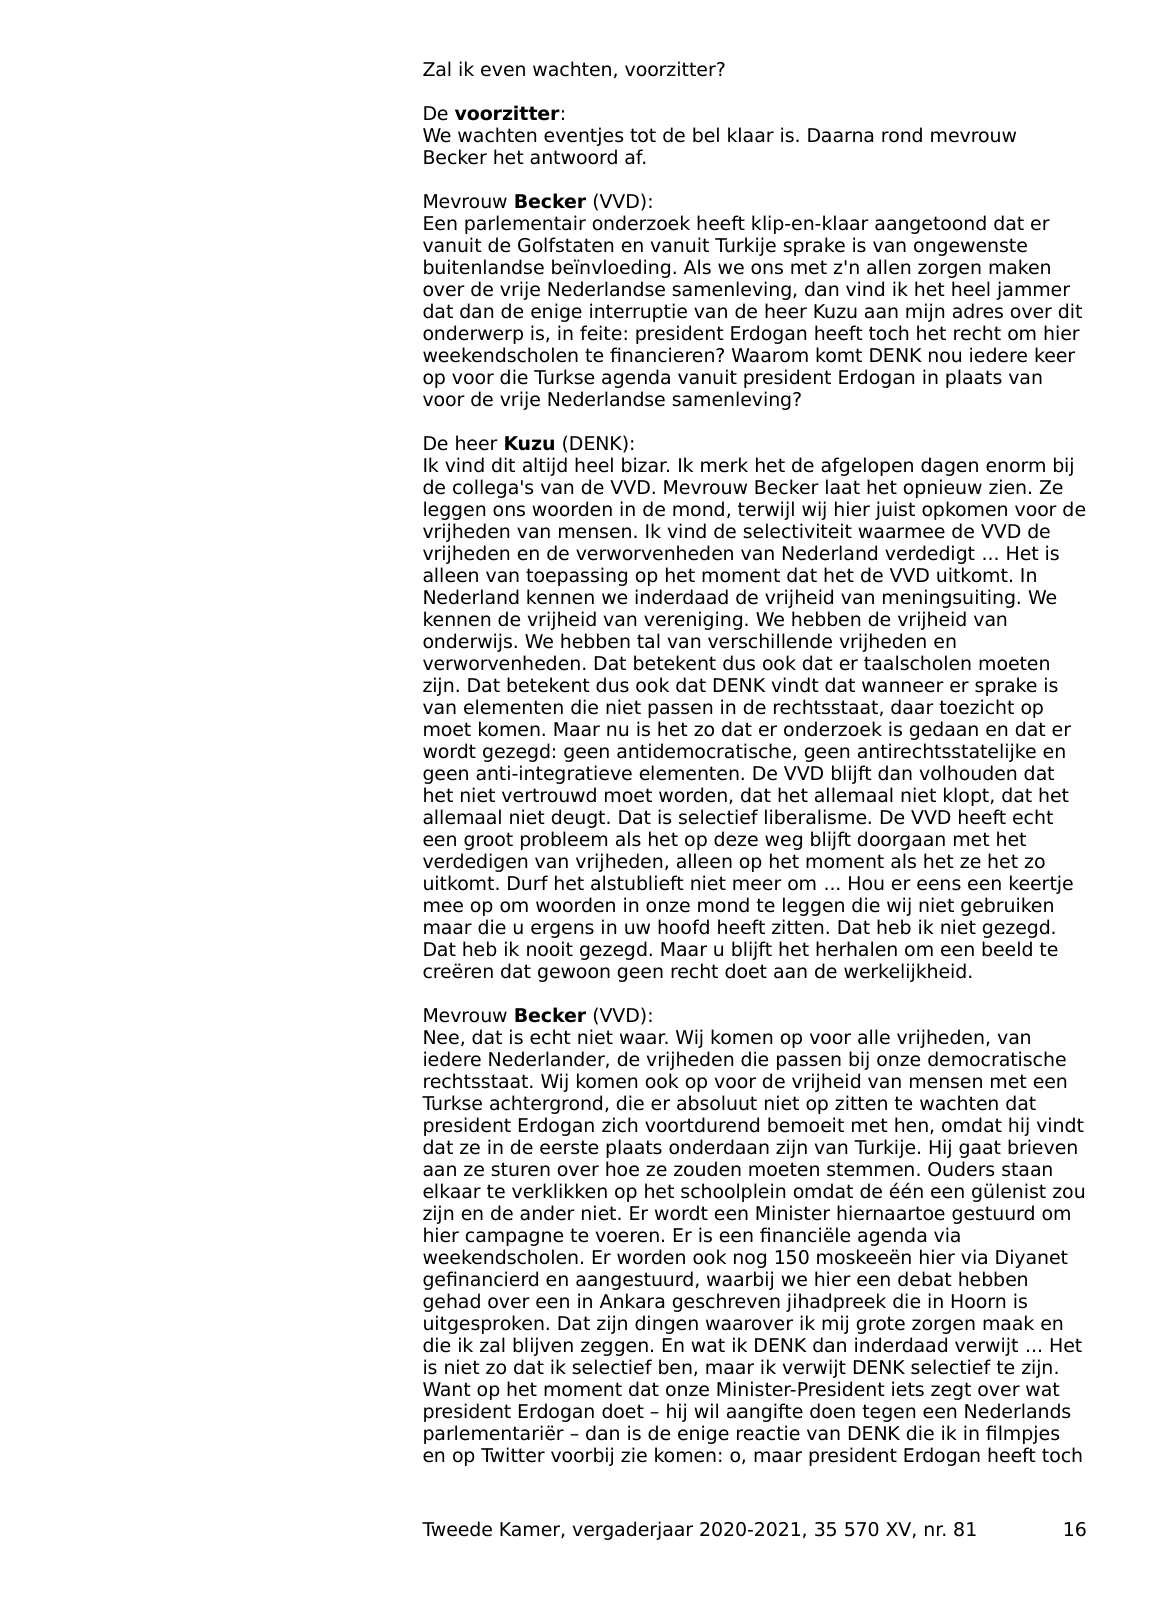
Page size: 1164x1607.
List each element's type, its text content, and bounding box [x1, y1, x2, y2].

text Zal ik even wachten, voorzitter? [422, 59, 1087, 81]
text Mevrouw Becker (VVD): [422, 1005, 1087, 1027]
text Nee, dat is echt niet waar. Wij komen op voor alle vrijheden, van iedere Nederlander, de vrijheden die passen bij onze democratische rechtsstaat. Wij komen ook op voor de vrijheid van mensen met een Turkse achtergrond, die er absoluut niet op zitten te wachten dat president Erdogan zich voortdurend bemoeit met hen, omdat hij vindt dat ze in de eerste plaats onderdaan zijn van Turkije. Hij gaat brieven aan ze sturen over hoe ze zouden moeten stemmen. Ouders staan elkaar te verklikken op het schoolplein omdat de één een gülenist zou zijn en de ander niet. Er wordt een Minister hiernaartoe gestuurd om hier campagne te voeren. Er is een financiële agenda via weekendscholen. Er worden ook nog 150 moskeeën hier via Diyanet gefinancierd en aangestuurd, waarbij we hier een debat hebben gehad over een in Ankara geschreven jihadpreek die in Hoorn is uitgesproken. Dat zijn dingen waarover ik mij grote zorgen maak en die ik zal blijven zeggen. En wat ik DENK dan inderdaad verwijt ... Het is niet zo dat ik selectief ben, maar ik verwijt DENK selectief te zijn. Want op het moment dat onze Minister-President iets zegt over wat president Erdogan doet – hij wil aangifte doen tegen een Nederlands parlementariër – dan is de enige reactie van DENK die ik in filmpjes en op Twitter voorbij zie komen: o, maar president Erdogan heeft toch [422, 1027, 1087, 1467]
text De heer Kuzu (DENK): [422, 433, 1087, 455]
text Een parlementair onderzoek heeft klip-en-klaar aangetoond dat er vanuit de Golfstaten en vanuit Turkije sprake is van ongewenste buitenlandse beïnvloeding. Als we ons met z'n allen zorgen maken over de vrije Nederlandse samenleving, dan vind ik het heel jammer dat dan de enige interruptie van de heer Kuzu aan mijn adres over dit onderwerp is, in feite: president Erdogan heeft toch het recht om hier weekendscholen te financieren? Waarom komt DENK nou iedere keer op voor die Turkse agenda vanuit president Erdogan in plaats van voor de vrije Nederlandse samenleving? [422, 213, 1087, 411]
text Ik vind dit altijd heel bizar. Ik merk het de afgelopen dagen enorm bij de collega's van de VVD. Mevrouw Becker laat het opnieuw zien. Ze leggen ons woorden in de mond, terwijl wij hier juist opkomen voor de vrijheden van mensen. Ik vind de selectiviteit waarmee de VVD de vrijheden en de verworvenheden van Nederland verdedigt ... Het is alleen van toepassing op het moment dat het de VVD uitkomt. In Nederland kennen we inderdaad de vrijheid van meningsuiting. We kennen de vrijheid van vereniging. We hebben de vrijheid van onderwijs. We hebben tal van verschillende vrijheden en verworvenheden. Dat betekent dus ook dat er taalscholen moeten zijn. Dat betekent dus ook dat DENK vindt dat wanneer er sprake is van elementen die niet passen in de rechtsstaat, daar toezicht op moet komen. Maar nu is het zo dat er onderzoek is gedaan en dat er wordt gezegd: geen antidemocratische, geen antirechtsstatelijke en geen anti-integratieve elementen. De VVD blijft dan volhouden dat het niet vertrouwd moet worden, dat het allemaal niet klopt, dat het allemaal niet deugt. Dat is selectief liberalisme. De VVD heeft echt een groot probleem als het op deze weg blijft doorgaan met het verdedigen van vrijheden, alleen op het moment als het ze het zo uitkomt. Durf het alstublieft niet meer om ... Hou er eens een keertje mee op om woorden in onze mond te leggen die wij niet gebruiken maar die u ergens in uw hoofd heeft zitten. Dat heb ik niet gezegd. Dat heb ik nooit gezegd. Maar u blijft het herhalen om een beeld te creëren dat gewoon geen recht doet aan de werkelijkheid. [422, 455, 1087, 983]
text De voorzitter: [422, 103, 1087, 125]
text We wachten eventjes tot de bel klaar is. Daarna rond mevrouw Becker het antwoord af. [422, 125, 1087, 169]
text Mevrouw Becker (VVD): [422, 191, 1087, 213]
